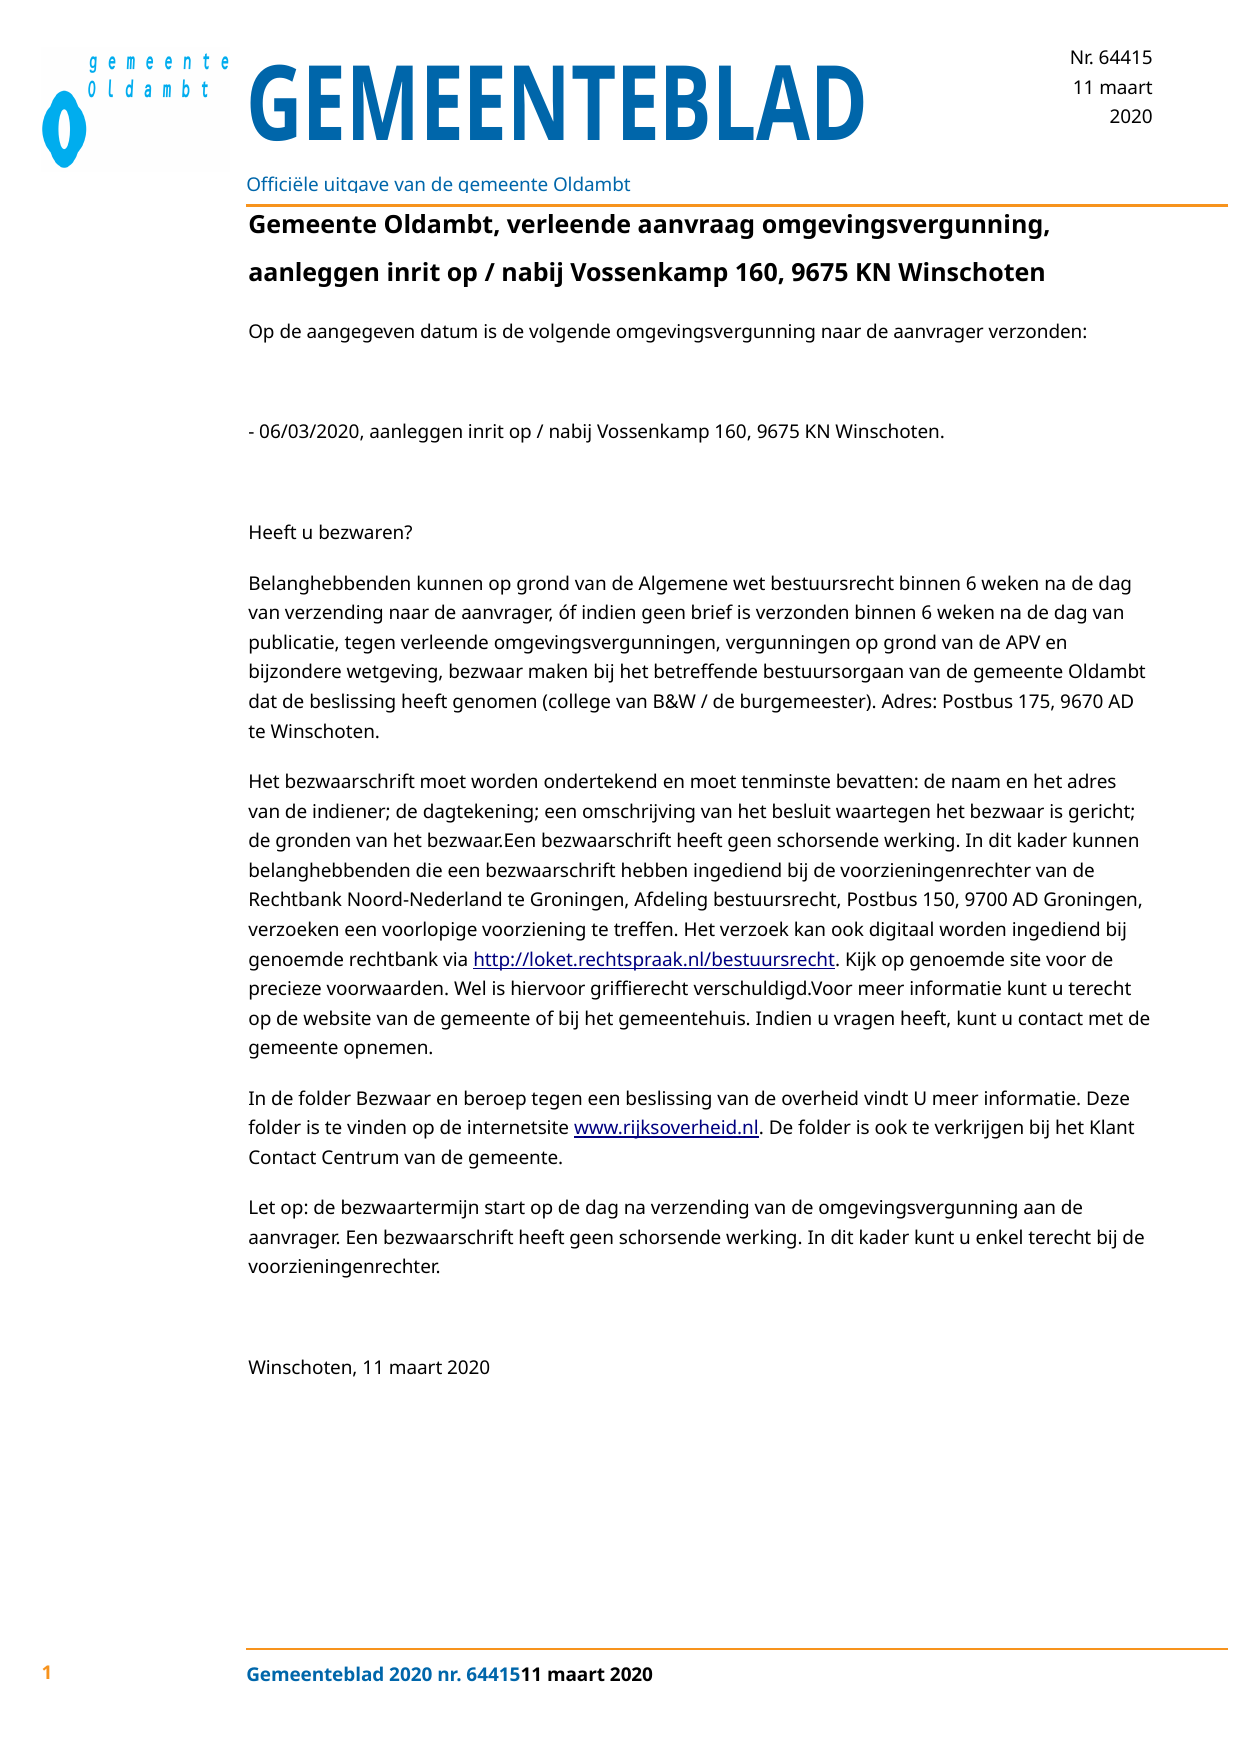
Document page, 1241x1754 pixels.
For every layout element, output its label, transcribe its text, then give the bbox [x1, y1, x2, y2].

picture [41, 47, 231, 172]
text Belanghebbenden kunnen op grond van de Algemene wet bestuursrecht binnen 6 weken na de dag van verzending naar de aanvrager, óf indien geen brief is verzonden binnen 6 weken na de dag van publicatie, tegen verleende omgevingsvergunningen, vergunningen op grond van de APV en bijzondere wetgeving, bezwaar maken bij het betreffende bestuursorgaan van de gemeente Oldambt dat de beslissing heeft genomen (college van B&W / de burgemeester). Adres: Postbus 175, 9670 AD te Winschoten. [248, 570, 1152, 744]
text - 06/03/2020, aanleggen inrit op / nabij Vossenkamp 160, 9675 KN Winschoten. [248, 419, 1152, 444]
text In de folder Bezwaar en beroep tegen een beslissing van de overheid vindt U meer informatie. Deze folder is te vinden op de internetsite www.rijksoverheid.nl. De folder is ook te verkrijgen bij het Klant Contact Centrum van de gemeente. [248, 1085, 1152, 1170]
text Het bezwaarschrift moet worden ondertekend en moet tenminste bevatten: de naam en het adres van de indiener; de dagtekening; een omschrijving van het besluit waartegen het bezwaar is gericht; de gronden van het bezwaar.Een bezwaarschrift heeft geen schorsende werking. In dit kader kunnen belanghebbenden die een bezwaarschrift hebben ingediend bij de voorzieningenrechter van de Rechtbank Noord-Nederland te Groningen, Afdeling bestuursrecht, Postbus 150, 9700 AD Groningen, verzoeken een voorlopige voorziening te treffen. Het verzoek kan ook digitaal worden ingediend bij genoemde rechtbank via http://loket.rechtspraak.nl/bestuursrecht. Kijk op genoemde site voor de precieze voorwaarden. Wel is hiervoor griffierecht verschuldigd.Voor meer informatie kunt u terecht op de website van de gemeente of bij het gemeentehuis. Indien u vragen heeft, kunt u contact met de gemeente opnemen. [248, 768, 1152, 1060]
text Op de aangegeven datum is de volgende omgevingsvergunning naar de aanvrager verzonden: [248, 318, 1152, 344]
text Heeft u bezwaren? [248, 519, 1152, 545]
text Gemeente Oldambt, verleende aanvraag omgevingsvergunning, aanleggen inrit op / nabij Vossenkamp 160, 9675 KN Winschoten [248, 207, 1152, 288]
text Winschoten, 11 maart 2020 [248, 1354, 1152, 1380]
text Let op: de bezwaartermijn start op de dag na verzending van de omgevingsvergunning aan de aanvrager. Een bezwaarschrift heeft geen schorsende werking. In dit kader kunt u enkel terecht bij de voorzieningenrechter. [248, 1194, 1152, 1279]
